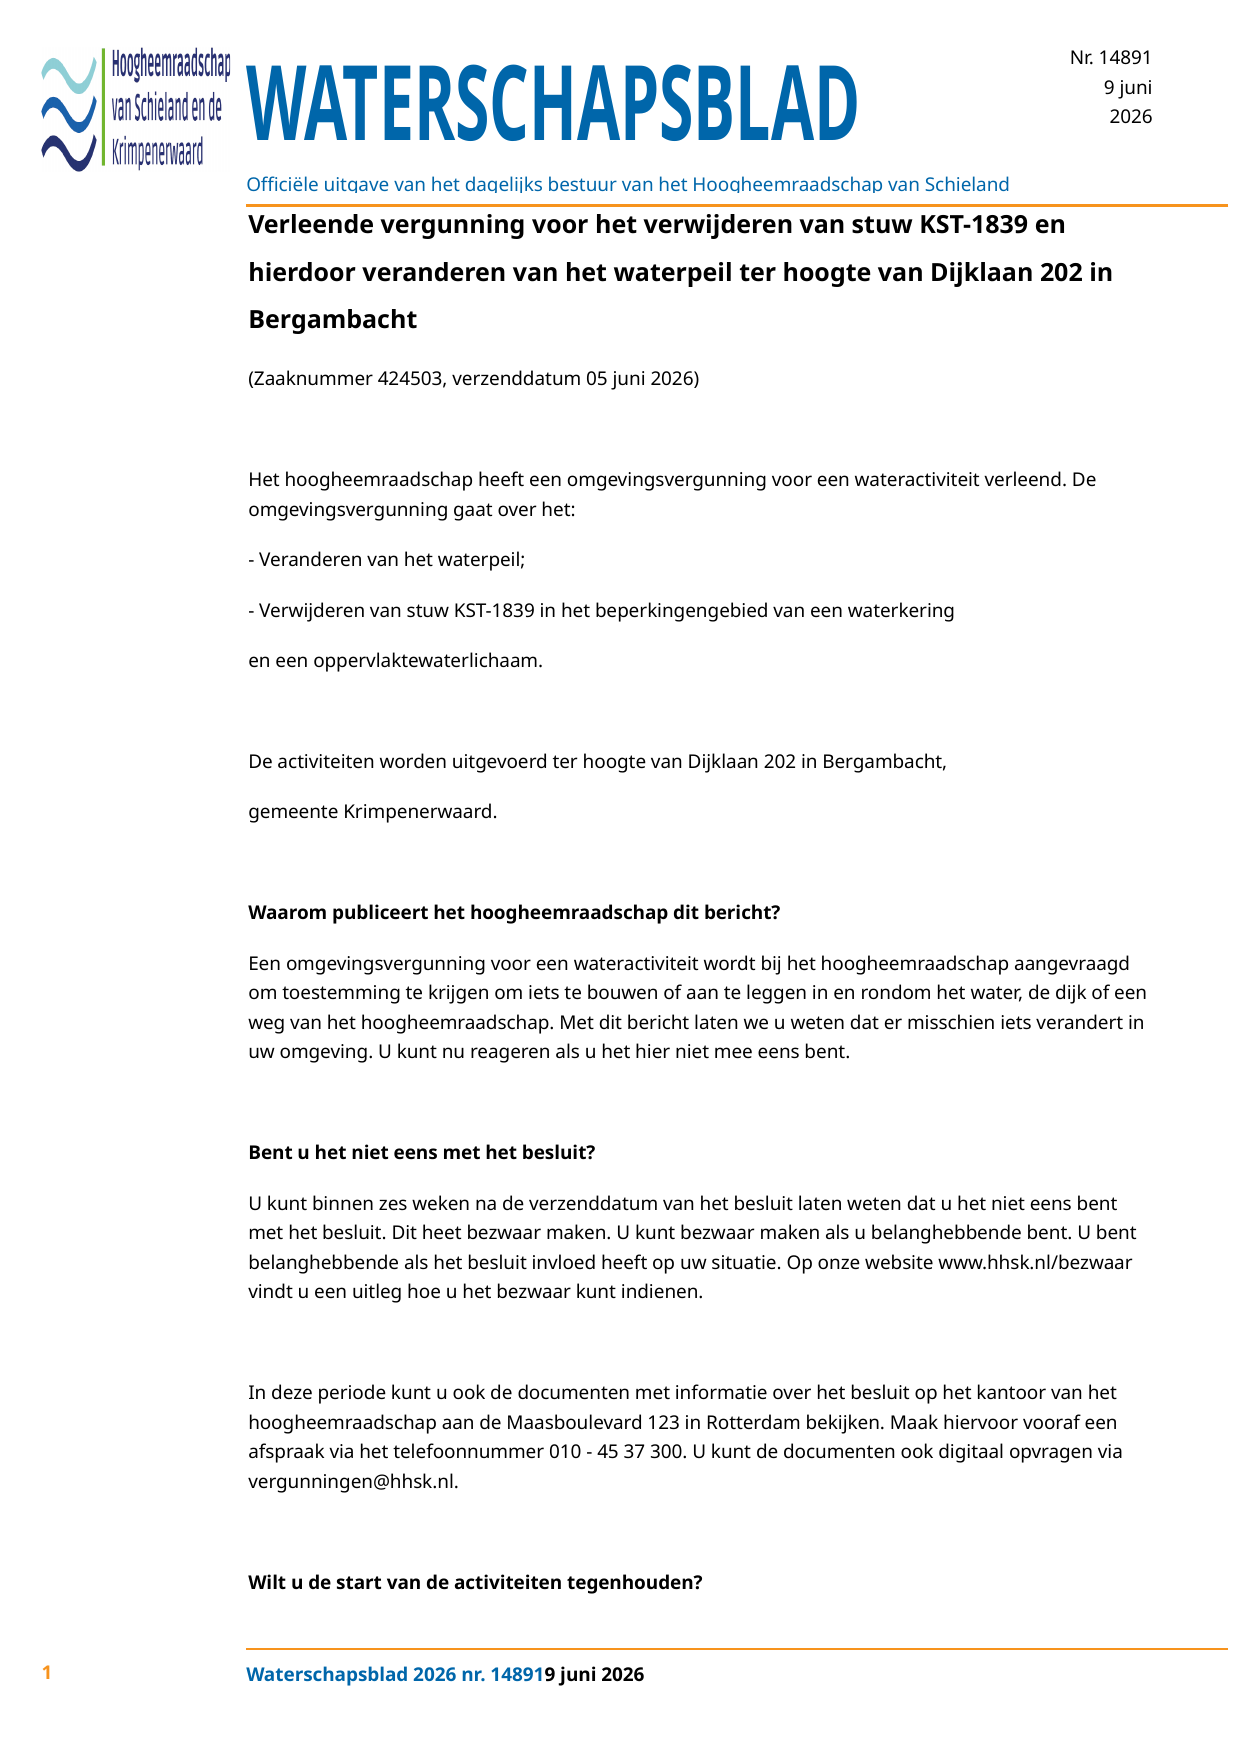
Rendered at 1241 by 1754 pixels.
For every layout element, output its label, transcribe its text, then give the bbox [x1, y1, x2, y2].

text (Zaaknummer 424503, verzenddatum 05 juni 2026) [248, 366, 1152, 391]
text U kunt binnen zes weken na de verzenddatum van het besluit laten weten dat u het niet eens bent met het besluit. Dit heet bezwaar maken. U kunt bezwaar maken als u belanghebbende bent. U bent belanghebbende als het besluit invloed heeft op uw situatie. Op onze website www.hhsk.nl/bezwaar vindt u een uitleg hoe u het bezwaar kunt indienen. [248, 1190, 1152, 1304]
picture [41, 47, 231, 172]
text Het hoogheemraadschap heeft een omgevingsvergunning voor een wateractiviteit verleend. De omgevingsvergunning gaat over het: [248, 466, 1152, 522]
text Verleende vergunning voor het verwijderen van stuw KST-1839 en hierdoor veranderen van het waterpeil ter hoogte van Dijklaan 202 in Bergambacht [248, 207, 1152, 336]
text In deze periode kunt u ook de documenten met informatie over het besluit op het kantoor van het hoogheemraadschap aan de Maasboulevard 123 in Rotterdam bekijken. Maak hiervoor vooraf een afspraak via het telefoonnummer 010 - 45 37 300. U kunt de documenten ook digitaal opvragen via vergunningen@hhsk.nl. [248, 1379, 1152, 1494]
text Waarom publiceert het hoogheemraadschap dit bericht? [248, 899, 1152, 925]
text en een oppervlaktewaterlichaam. [248, 647, 1152, 673]
text De activiteiten worden uitgevoerd ter hoogte van Dijklaan 202 in Bergambacht, [248, 748, 1152, 774]
text Een omgevingsvergunning voor een wateractiviteit wordt bij het hoogheemraadschap aangevraagd om toestemming te krijgen om iets te bouwen of aan te leggen in en rondom het water, de dijk of een weg van het hoogheemraadschap. Met dit bericht laten we u weten dat er misschien iets verandert in uw omgeving. U kunt nu reageren als u het hier niet mee eens bent. [248, 950, 1152, 1064]
text - Veranderen van het waterpeil; [248, 546, 1152, 572]
text Wilt u de start van de activiteiten tegenhouden? [248, 1569, 1152, 1594]
text gemeente Krimpenerwaard. [248, 798, 1152, 824]
text Bent u het niet eens met het besluit? [248, 1139, 1152, 1165]
text - Verwijderen van stuw KST-1839 in het beperkingengebied van een waterkering [248, 597, 1152, 622]
